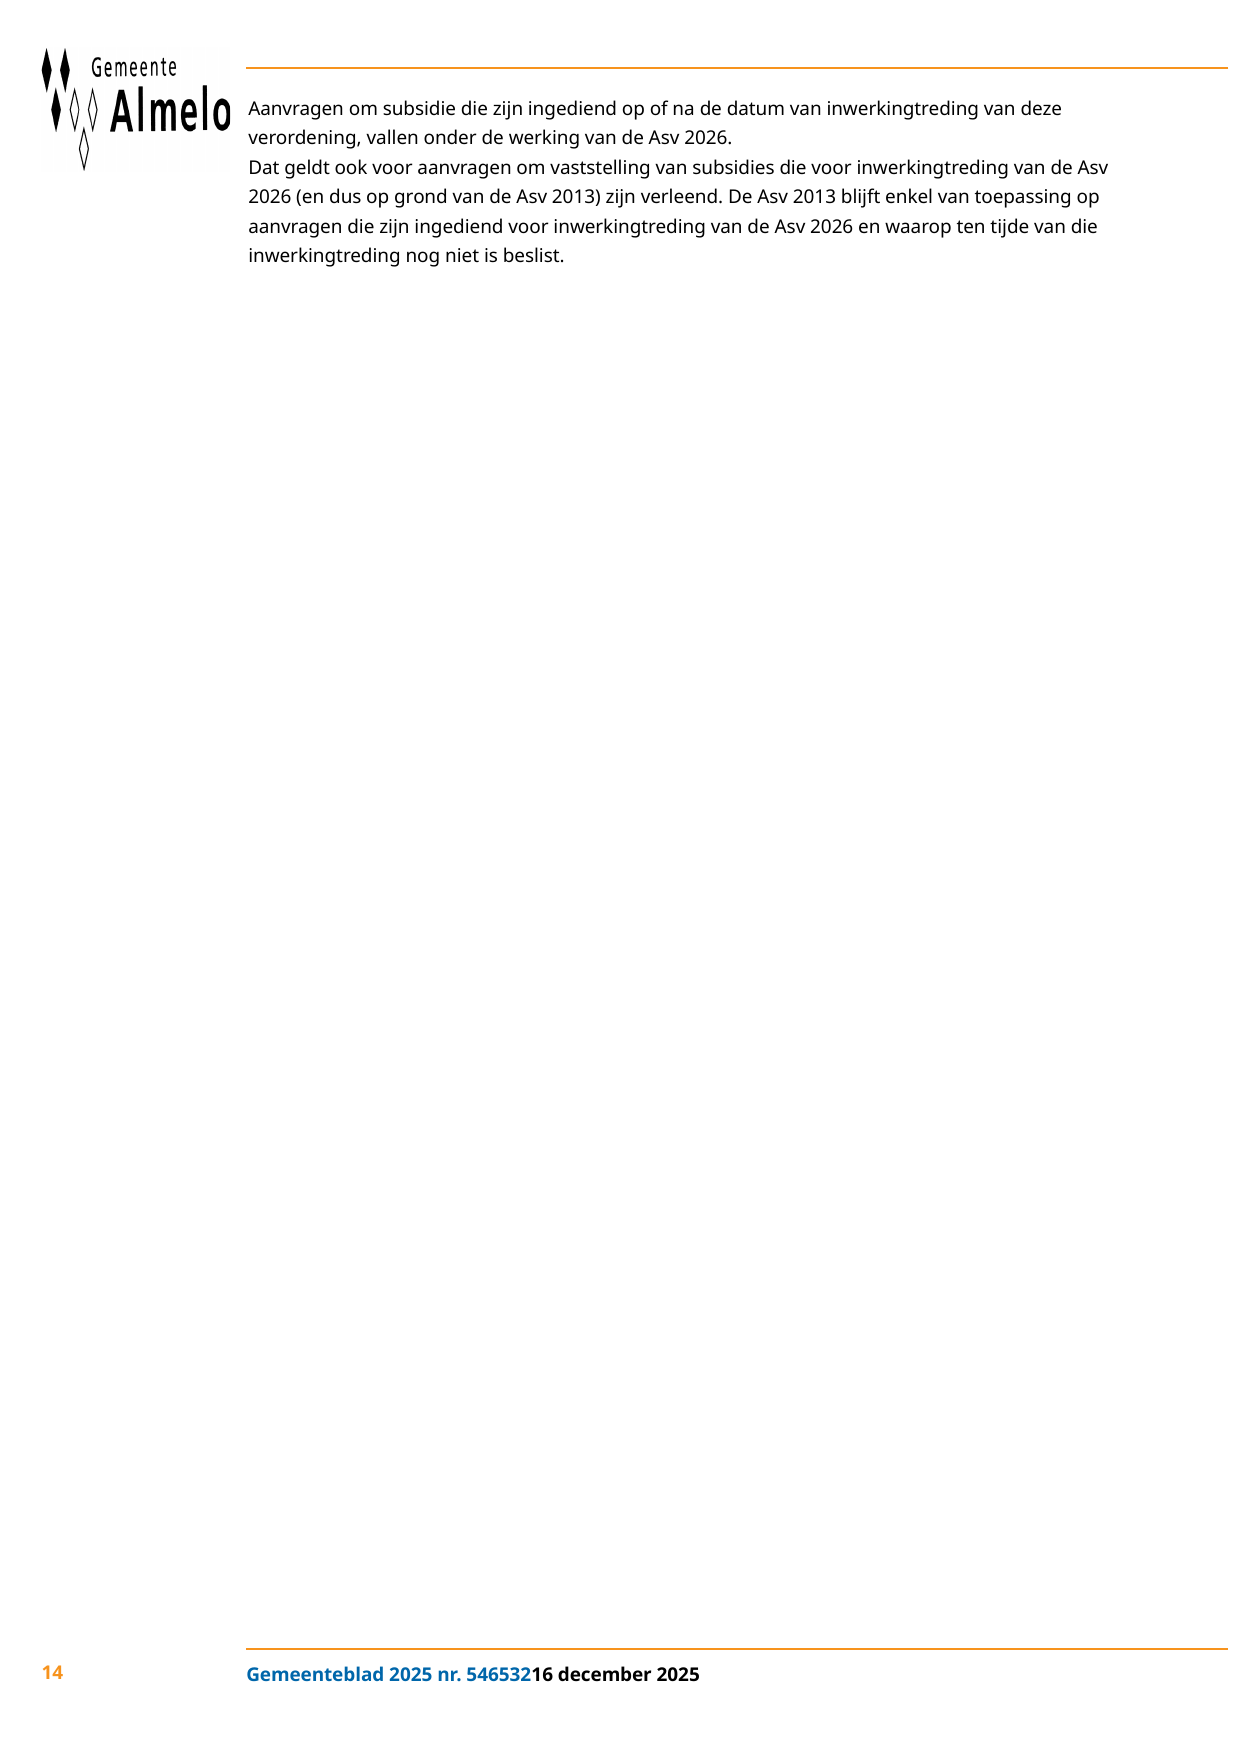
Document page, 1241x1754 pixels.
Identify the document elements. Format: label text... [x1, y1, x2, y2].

picture [41, 47, 231, 172]
text Dat geldt ook voor aanvragen om vaststelling van subsidies die voor inwerkingtreding van de Asv 2026 (en dus op grond van de Asv 2013) zijn verleend. De Asv 2013 blijft enkel van toepassing op aanvragen die zijn ingediend voor inwerkingtreding van de Asv 2026 en waarop ten tijde van die inwerkingtreding nog niet is beslist. [248, 154, 1152, 268]
text Aanvragen om subsidie die zijn ingediend op of na de datum van inwerkingtreding van deze verordening, vallen onder de werking van de Asv 2026. [248, 95, 1152, 150]
